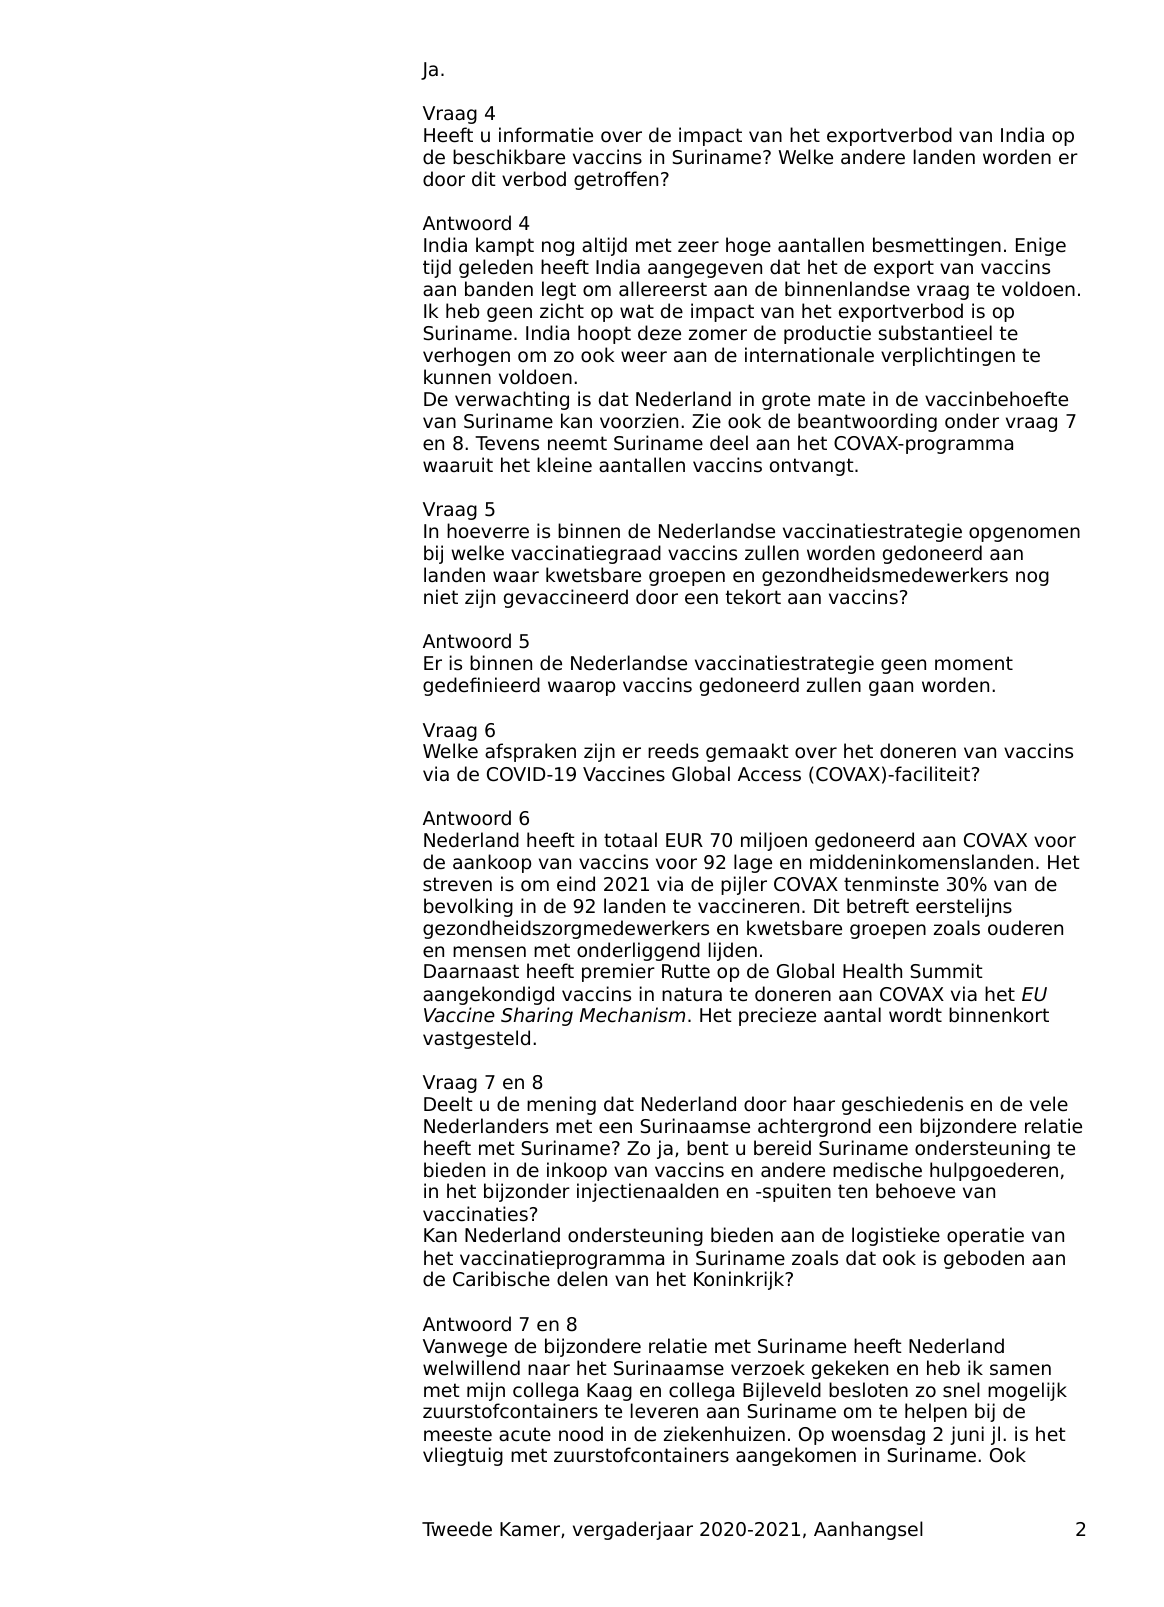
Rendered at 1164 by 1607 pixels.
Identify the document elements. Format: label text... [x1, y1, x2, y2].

text Deelt u de mening dat Nederland door haar geschiedenis en de vele Nederlanders met een Surinaamse achtergrond een bijzondere relatie heeft met Suriname? Zo ja, bent u bereid Suriname ondersteuning te bieden in de inkoop van vaccins en andere medische hulpgoederen, in het bijzonder injectienaalden en -spuiten ten behoeve van vaccinaties? [422, 1093, 1087, 1225]
text Vraag 6 [422, 719, 1087, 741]
text Daarnaast heeft premier Rutte op de Global Health Summit aangekondigd vaccins in natura te doneren aan COVAX via het EU Vaccine Sharing Mechanism. Het precieze aantal wordt binnenkort vastgesteld. [422, 961, 1087, 1049]
text Welke afspraken zijn er reeds gemaakt over het doneren van vaccins via de COVID-19 Vaccines Global Access (COVAX)-faciliteit? [422, 741, 1087, 785]
text Vanwege de bijzondere relatie met Suriname heeft Nederland welwillend naar het Surinaamse verzoek gekeken en heb ik samen met mijn collega Kaag en collega Bijleveld besloten zo snel mogelijk zuurstofcontainers te leveren aan Suriname om te helpen bij de meeste acute nood in de ziekenhuizen. Op woensdag 2 juni jl. is het vliegtuig met zuurstofcontainers aangekomen in Suriname. Ook [422, 1336, 1087, 1467]
text India kampt nog altijd met zeer hoge aantallen besmettingen. Enige tijd geleden heeft India aangegeven dat het de export van vaccins aan banden legt om allereerst aan de binnenlandse vraag te voldoen. Ik heb geen zicht op wat de impact van het exportverbod is op Suriname. India hoopt deze zomer de productie substantieel te verhogen om zo ook weer aan de internationale verplichtingen te kunnen voldoen. [422, 235, 1087, 389]
text In hoeverre is binnen de Nederlandse vaccinatiestrategie opgenomen bij welke vaccinatiegraad vaccins zullen worden gedoneerd aan landen waar kwetsbare groepen en gezondheidsmedewerkers nog niet zijn gevaccineerd door een tekort aan vaccins? [422, 521, 1087, 609]
text Heeft u informatie over de impact van het exportverbod van India op de beschikbare vaccins in Suriname? Welke andere landen worden er door dit verbod getroffen? [422, 125, 1087, 191]
text Antwoord 6 [422, 808, 1087, 829]
text Nederland heeft in totaal EUR 70 miljoen gedoneerd aan COVAX voor de aankoop van vaccins voor 92 lage en middeninkomenslanden. Het streven is om eind 2021 via de pijler COVAX tenminste 30% van de bevolking in de 92 landen te vaccineren. Dit betreft eerstelijns gezondheidszorgmedewerkers en kwetsbare groepen zoals ouderen en mensen met onderliggend lijden. [422, 829, 1087, 961]
text Kan Nederland ondersteuning bieden aan de logistieke operatie van het vaccinatieprogramma in Suriname zoals dat ook is geboden aan de Caribische delen van het Koninkrijk? [422, 1225, 1087, 1291]
text Vraag 7 en 8 [422, 1072, 1087, 1093]
text Antwoord 5 [422, 631, 1087, 653]
text Antwoord 4 [422, 213, 1087, 235]
text Antwoord 7 en 8 [422, 1313, 1087, 1336]
text Er is binnen de Nederlandse vaccinatiestrategie geen moment gedefinieerd waarop vaccins gedoneerd zullen gaan worden. [422, 653, 1087, 697]
text Ja. [422, 59, 1087, 81]
text Vraag 5 [422, 499, 1087, 521]
text De verwachting is dat Nederland in grote mate in de vaccinbehoefte van Suriname kan voorzien. Zie ook de beantwoording onder vraag 7 en 8. Tevens neemt Suriname deel aan het COVAX-programma waaruit het kleine aantallen vaccins ontvangt. [422, 389, 1087, 477]
text Vraag 4 [422, 103, 1087, 125]
